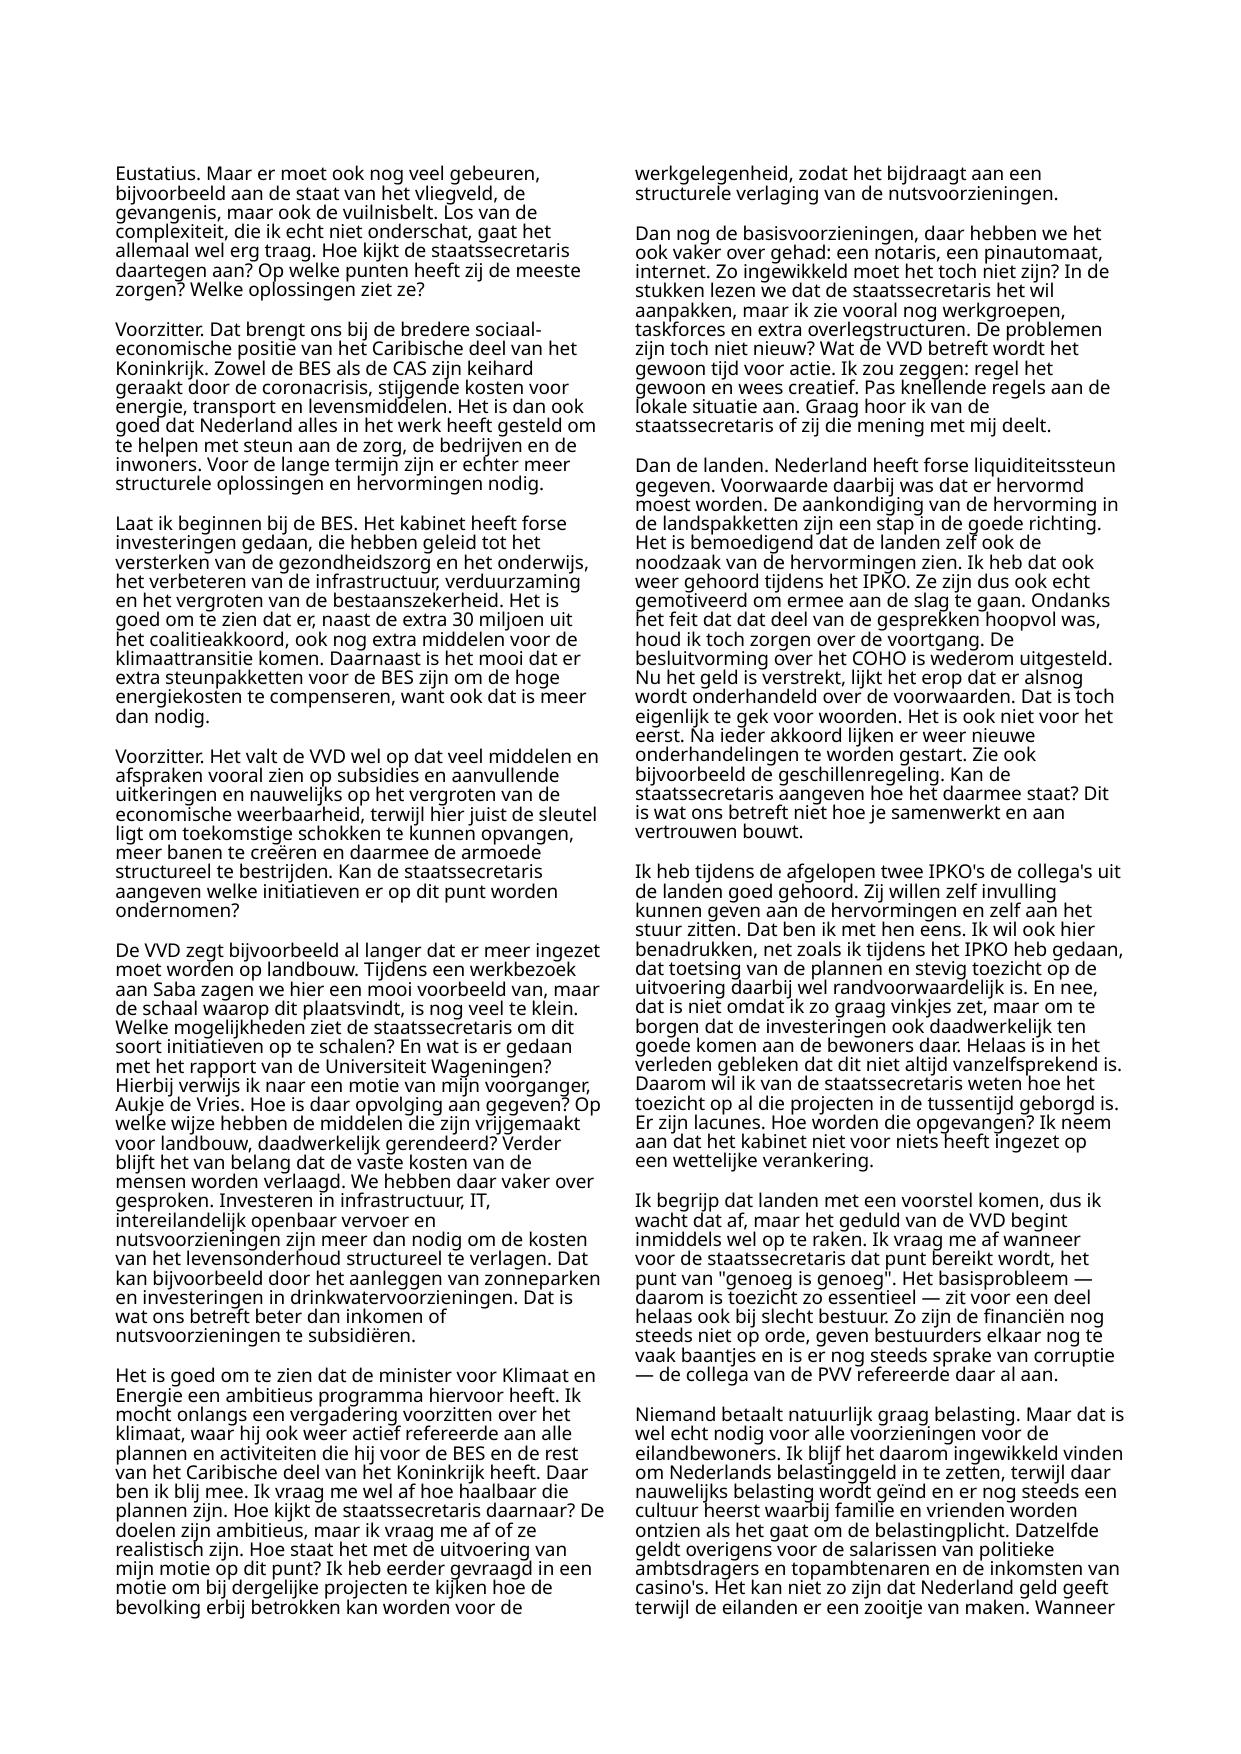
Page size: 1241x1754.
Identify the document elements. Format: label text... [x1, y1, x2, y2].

text Voorzitter. Het valt de VVD wel op dat veel middelen en afspraken vooral zien op subsidies en aanvullende uitkeringen en nauwelijks op het vergroten van de economische weerbaarheid, terwijl hier juist de sleutel ligt om toekomstige schokken te kunnen opvangen, meer banen te creëren en daarmee de armoede structureel te bestrijden. Kan de staatssecretaris aangeven welke initiatieven er op dit punt worden ondernomen? [115, 748, 605, 921]
text De VVD zegt bijvoorbeeld al langer dat er meer ingezet moet worden op landbouw. Tijdens een werkbezoek aan Saba zagen we hier een mooi voorbeeld van, maar de schaal waarop dit plaatsvindt, is nog veel te klein. Welke mogelijkheden ziet de staatssecretaris om dit soort initiatieven op te schalen? En wat is er gedaan met het rapport van de Universiteit Wageningen? Hierbij verwijs ik naar een motie van mijn voorganger, Aukje de Vries. Hoe is daar opvolging aan gegeven? Op welke wijze hebben de middelen die zijn vrijgemaakt voor landbouw, daadwerkelijk gerendeerd? Verder blijft het van belang dat de vaste kosten van de mensen worden verlaagd. We hebben daar vaker over gesproken. Investeren in infrastructuur, IT, intereilandelijk openbaar vervoer en nutsvoorzieningen zijn meer dan nodig om de kosten van het levensonderhoud structureel te verlagen. Dat kan bijvoorbeeld door het aanleggen van zonneparken en investeringen in drinkwatervoorzieningen. Dat is wat ons betreft beter dan inkomen of nutsvoorzieningen te subsidiëren. [115, 942, 605, 1347]
text Niemand betaalt natuurlijk graag belasting. Maar dat is wel echt nodig voor alle voorzieningen voor de eilandbewoners. Ik blijf het daarom ingewikkeld vinden om Nederlands belastinggeld in te zetten, terwijl daar nauwelijks belasting wordt geïnd en er nog steeds een cultuur heerst waarbij familie en vrienden worden ontzien als het gaat om de belastingplicht. Datzelfde geldt overigens voor de salarissen van politieke ambtsdragers en topambtenaren en de inkomsten van casino's. Het kan niet zo zijn dat Nederland geld geeft terwijl de eilanden er een zooitje van maken. Wanneer [635, 1406, 1125, 1618]
text Ik heb tijdens de afgelopen twee IPKO's de collega's uit de landen goed gehoord. Zij willen zelf invulling kunnen geven aan de hervormingen en zelf aan het stuur zitten. Dat ben ik met hen eens. Ik wil ook hier benadrukken, net zoals ik tijdens het IPKO heb gedaan, dat toetsing van de plannen en stevig toezicht op de uitvoering daarbij wel randvoorwaardelijk is. En nee, dat is niet omdat ik zo graag vinkjes zet, maar om te borgen dat de investeringen ook daadwerkelijk ten goede komen aan de bewoners daar. Helaas is in het verleden gebleken dat dit niet altijd vanzelfsprekend is. Daarom wil ik van de staatssecretaris weten hoe het toezicht op al die projecten in de tussentijd geborgd is. Er zijn lacunes. Hoe worden die opgevangen? Ik neem aan dat het kabinet niet voor niets heeft ingezet op een wettelijke verankering. [635, 863, 1125, 1172]
text Eustatius. Maar er moet ook nog veel gebeuren, bijvoorbeeld aan de staat van het vliegveld, de gevangenis, maar ook de vuilnisbelt. Los van de complexiteit, die ik echt niet onderschat, gaat het allemaal wel erg traag. Hoe kijkt de staatssecretaris daartegen aan? Op welke punten heeft zij de meeste zorgen? Welke oplossingen ziet ze? [115, 165, 605, 300]
text Dan nog de basisvoorzieningen, daar hebben we het ook vaker over gehad: een notaris, een pinautomaat, internet. Zo ingewikkeld moet het toch niet zijn? In de stukken lezen we dat de staatssecretaris het wil aanpakken, maar ik zie vooral nog werkgroepen, taskforces en extra overlegstructuren. De problemen zijn toch niet nieuw? Wat de VVD betreft wordt het gewoon tijd voor actie. Ik zou zeggen: regel het gewoon en wees creatief. Pas knellende regels aan de lokale situatie aan. Graag hoor ik van de staatssecretaris of zij die mening met mij deelt. [635, 224, 1125, 437]
text Voorzitter. Dat brengt ons bij de bredere sociaal-economische positie van het Caribische deel van het Koninkrijk. Zowel de BES als de CAS zijn keihard geraakt door de coronacrisis, stijgende kosten voor energie, transport en levensmiddelen. Het is dan ook goed dat Nederland alles in het werk heeft gesteld om te helpen met steun aan de zorg, de bedrijven en de inwoners. Voor de lange termijn zijn er echter meer structurele oplossingen en hervormingen nodig. [115, 321, 605, 494]
text werkgelegenheid, zodat het bijdraagt aan een structurele verlaging van de nutsvoorzieningen. [635, 165, 1125, 204]
text Ik begrijp dat landen met een voorstel komen, dus ik wacht dat af, maar het geduld van de VVD begint inmiddels wel op te raken. Ik vraag me af wanneer voor de staatssecretaris dat punt bereikt wordt, het punt van "genoeg is genoeg". Het basisprobleem — daarom is toezicht zo essentieel — zit voor een deel helaas ook bij slecht bestuur. Zo zijn de financiën nog steeds niet op orde, geven bestuurders elkaar nog te vaak baantjes en is er nog steeds sprake van corruptie — de collega van de PVV refereerde daar al aan. [635, 1192, 1125, 1385]
text Laat ik beginnen bij de BES. Het kabinet heeft forse investeringen gedaan, die hebben geleid tot het versterken van de gezondheidszorg en het onderwijs, het verbeteren van de infrastructuur, verduurzaming en het vergroten van de bestaanszekerheid. Het is goed om te zien dat er, naast de extra 30 miljoen uit het coalitieakkoord, ook nog extra middelen voor de klimaattransitie komen. Daarnaast is het mooi dat er extra steunpakketten voor de BES zijn om de hoge energiekosten te compenseren, want ook dat is meer dan nodig. [115, 515, 605, 727]
text Dan de landen. Nederland heeft forse liquiditeitssteun gegeven. Voorwaarde daarbij was dat er hervormd moest worden. De aankondiging van de hervorming in de landspakketten zijn een stap in de goede richting. Het is bemoedigend dat de landen zelf ook de noodzaak van de hervormingen zien. Ik heb dat ook weer gehoord tijdens het IPKO. Ze zijn dus ook echt gemotiveerd om ermee aan de slag te gaan. Ondanks het feit dat dat deel van de gesprekken hoopvol was, houd ik toch zorgen over de voortgang. De besluitvorming over het COHO is wederom uitgesteld. Nu het geld is verstrekt, lijkt het erop dat er alsnog wordt onderhandeld over de voorwaarden. Dat is toch eigenlijk te gek voor woorden. Het is ook niet voor het eerst. Na ieder akkoord lijken er weer nieuwe onderhandelingen te worden gestart. Zie ook bijvoorbeeld de geschillenregeling. Kan de staatssecretaris aangeven hoe het daarmee staat? Dit is wat ons betreft niet hoe je samenwerkt en aan vertrouwen bouwt. [635, 457, 1125, 843]
text Het is goed om te zien dat de minister voor Klimaat en Energie een ambitieus programma hiervoor heeft. Ik mocht onlangs een vergadering voorzitten over het klimaat, waar hij ook weer actief refereerde aan alle plannen en activiteiten die hij voor de BES en de rest van het Caribische deel van het Koninkrijk heeft. Daar ben ik blij mee. Ik vraag me wel af hoe haalbaar die plannen zijn. Hoe kijkt de staatssecretaris daarnaar? De doelen zijn ambitieus, maar ik vraag me af of ze realistisch zijn. Hoe staat het met de uitvoering van mijn motie op dit punt? Ik heb eerder gevraagd in een motie om bij dergelijke projecten te kijken hoe de bevolking erbij betrokken kan worden voor de [115, 1367, 605, 1618]
